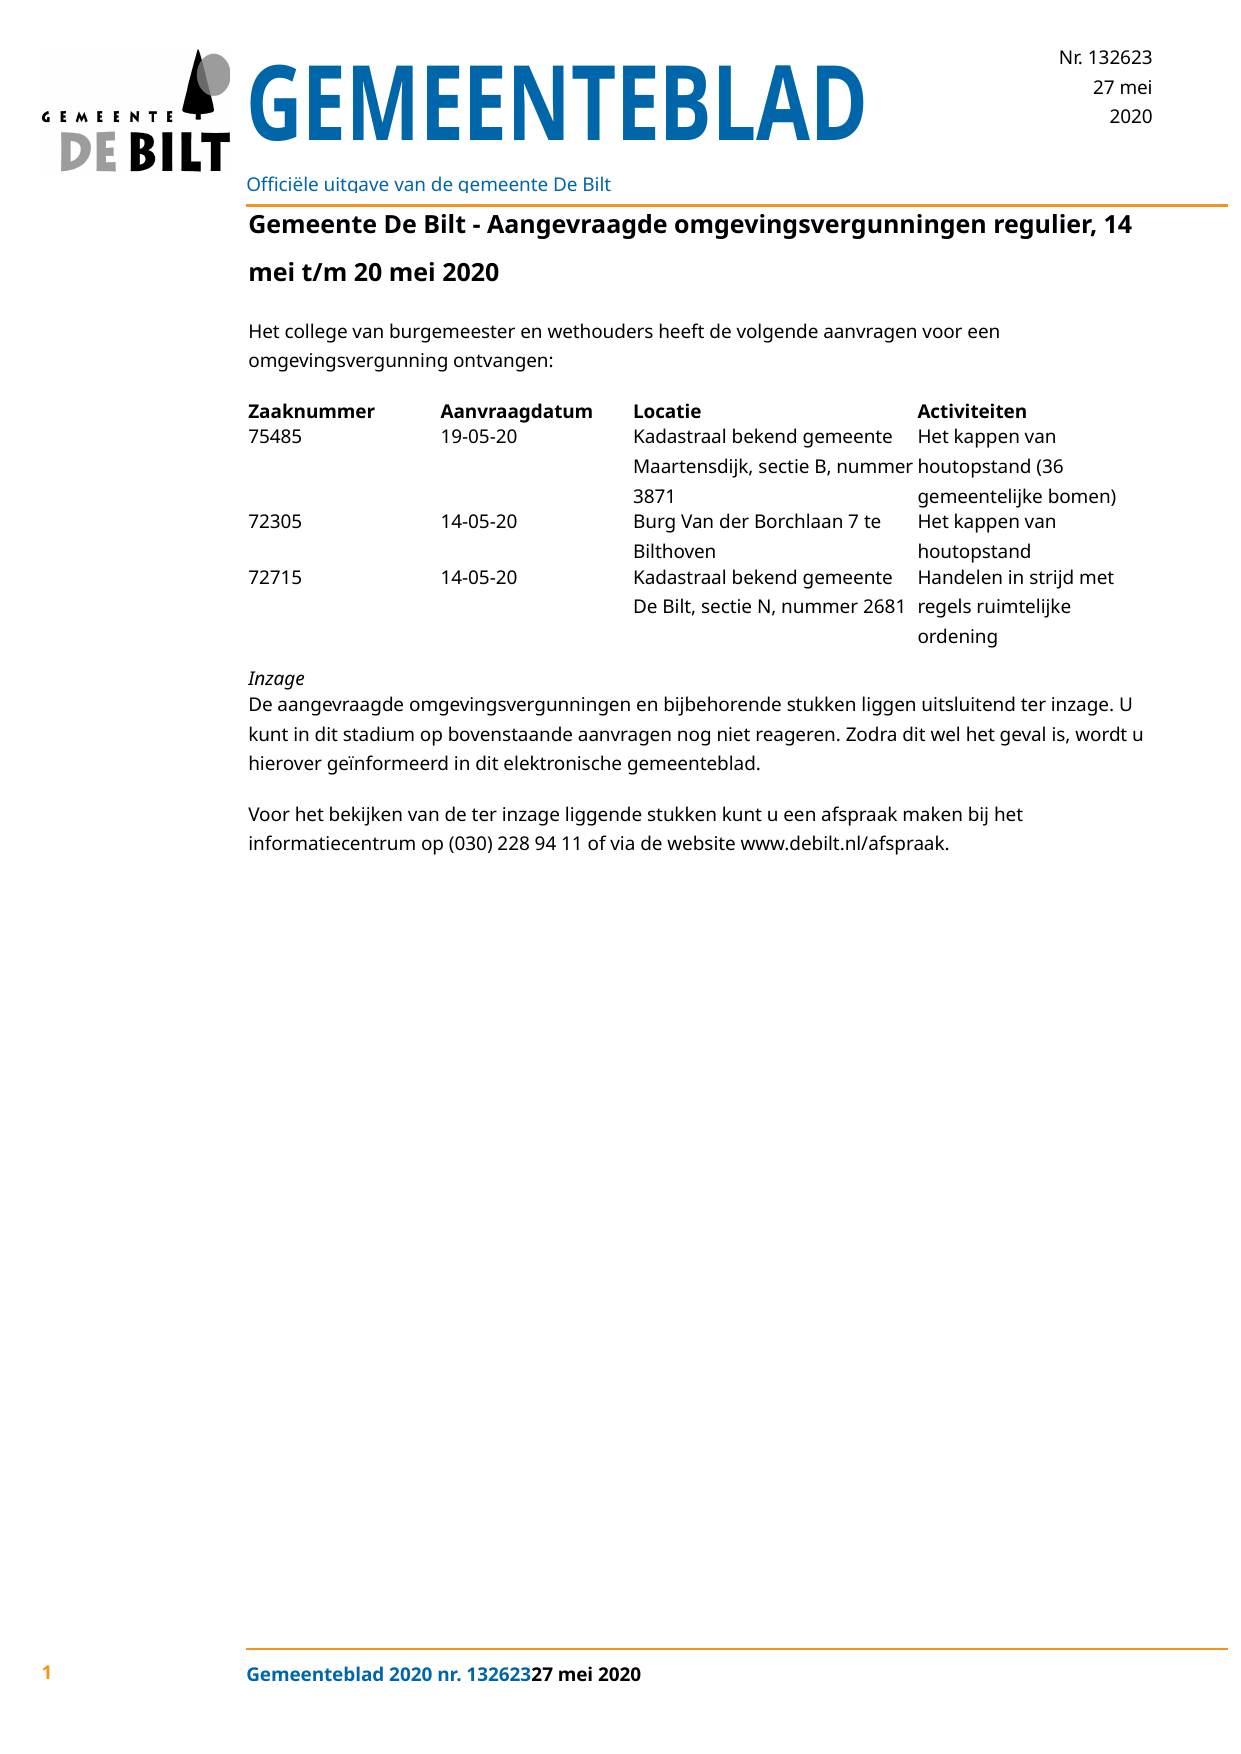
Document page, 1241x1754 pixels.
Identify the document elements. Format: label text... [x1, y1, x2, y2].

table_cell Burg Van der Borchlaan 7 te Bilthoven [633, 509, 917, 564]
text Voor het bekijken van de ter inzage liggende stukken kunt u een afspraak maken bij het informatiecentrum op (030) 228 94 11 of via de website www.debilt.nl/afspraak. [248, 801, 1152, 856]
table_cell Het kappen van houtopstand [917, 509, 1152, 564]
table_cell Kadastraal bekend gemeente Maartensdijk, sectie B, nummer 3871 [633, 424, 917, 509]
table_cell 14-05-20 [440, 564, 633, 649]
text Het college van burgemeester en wethouders heeft de volgende aanvragen voor een omgevingsvergunning ontvangen: [248, 318, 1152, 373]
table_header Aanvraagdatum [440, 398, 633, 424]
table_cell Handelen in strijd met regels ruimtelijke ordening [917, 564, 1152, 649]
table_cell 19-05-20 [440, 424, 633, 509]
text Inzage [248, 666, 1152, 691]
table_header Locatie [633, 398, 917, 424]
table_cell 72305 [248, 509, 440, 564]
text De aangevraagde omgevingsvergunningen en bijbehorende stukken liggen uitsluitend ter inzage. U kunt in dit stadium op bovenstaande aanvragen nog niet reageren. Zodra dit wel het geval is, wordt u hierover geïnformeerd in dit elektronische gemeenteblad. [248, 691, 1152, 776]
table_header Zaaknummer [248, 398, 440, 424]
table_cell 72715 [248, 564, 440, 649]
table_cell 75485 [248, 424, 440, 509]
table_cell Het kappen van houtopstand (36 gemeentelijke bomen) [917, 424, 1152, 509]
table_cell Kadastraal bekend gemeente De Bilt, sectie N, nummer 2681 [633, 564, 917, 649]
picture [41, 47, 231, 172]
table_cell 14-05-20 [440, 509, 633, 564]
text Gemeente De Bilt - Aangevraagde omgevingsvergunningen regulier, 14 mei t/m 20 mei 2020 [248, 207, 1152, 288]
table_header Activiteiten [917, 398, 1152, 424]
